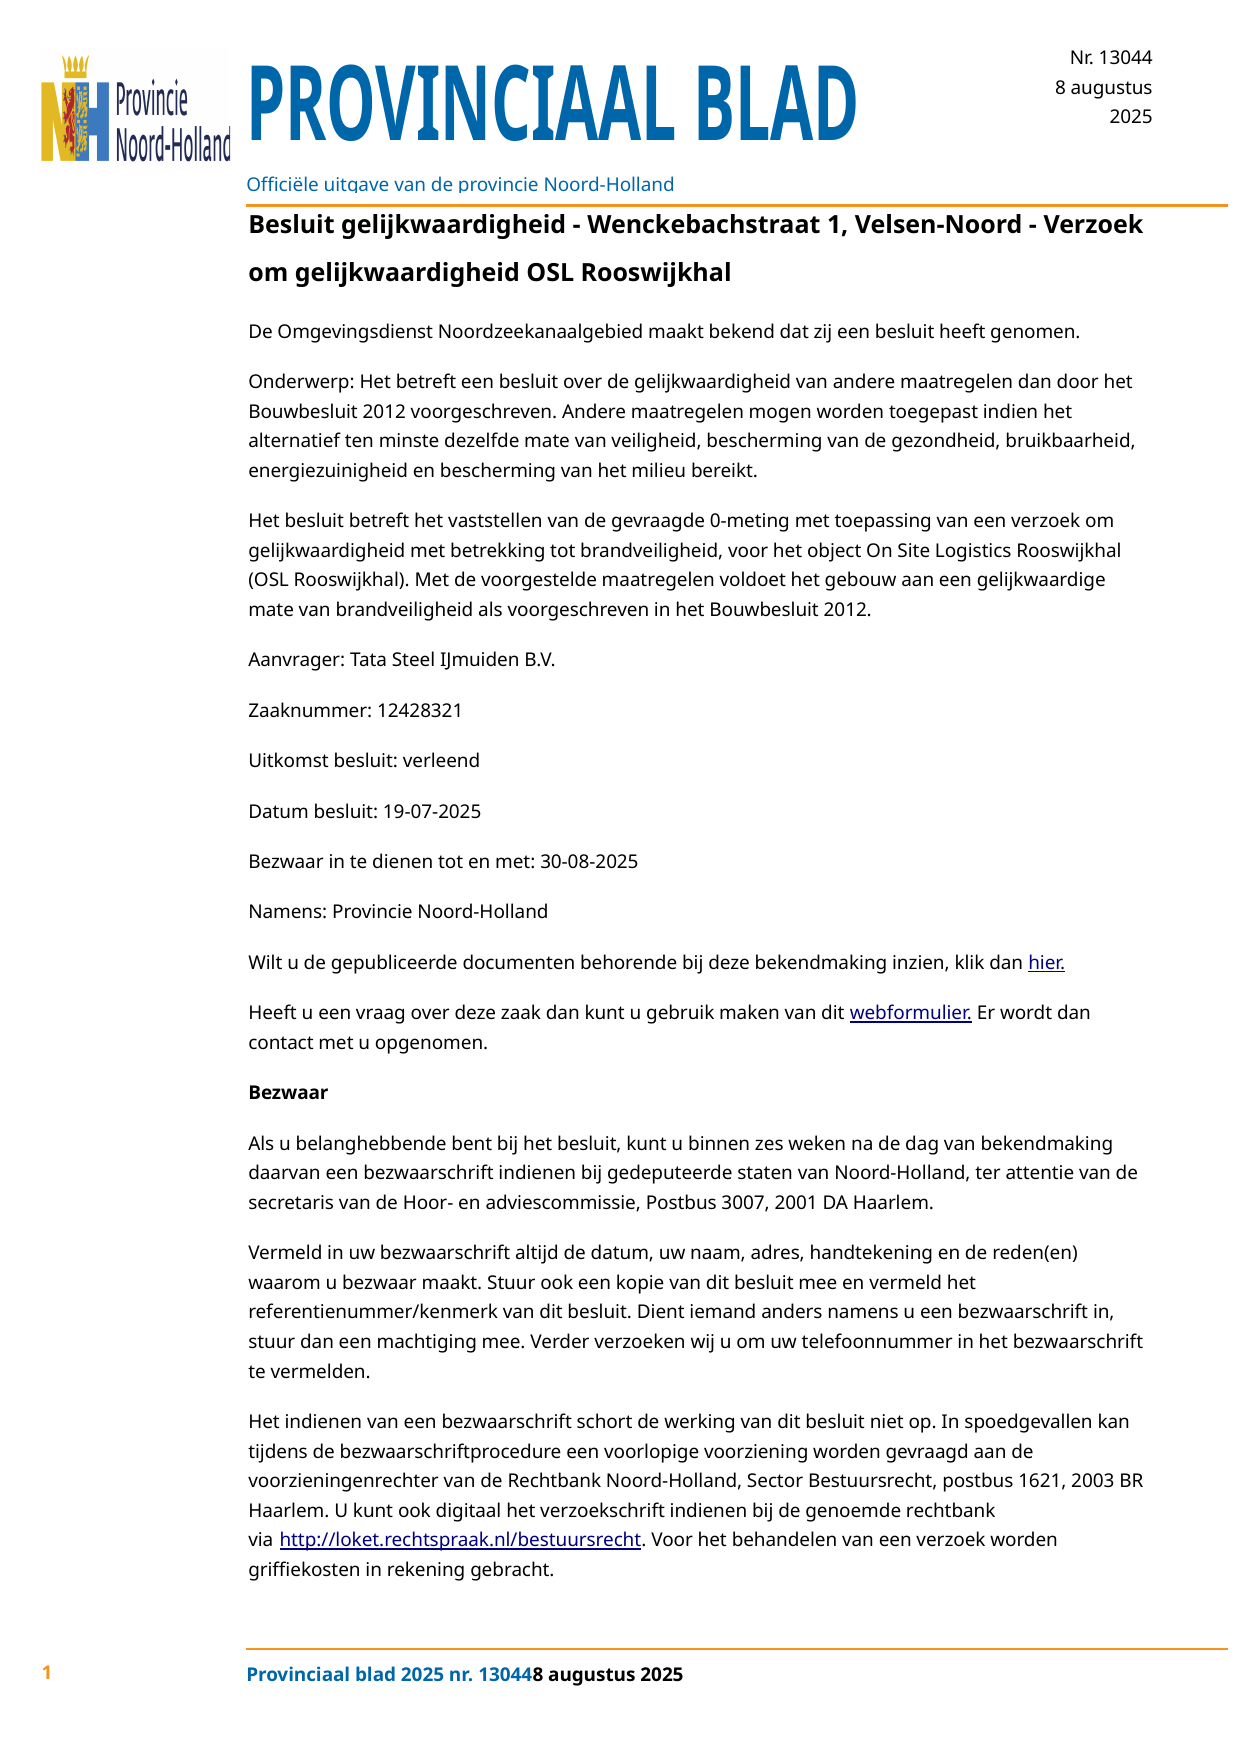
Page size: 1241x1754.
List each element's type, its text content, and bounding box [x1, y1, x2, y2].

text Als u belanghebbende bent bij het besluit, kunt u binnen zes weken na de dag van bekendmaking daarvan een bezwaarschrift indienen bij gedeputeerde staten van Noord-Holland, ter attentie van de secretaris van de Hoor- en adviescommissie, Postbus 3007, 2001 DA Haarlem. [248, 1130, 1152, 1215]
text Besluit gelijkwaardigheid - Wenckebachstraat 1, Velsen-Noord - Verzoek om gelijkwaardigheid OSL Rooswijkhal [248, 207, 1152, 288]
text Het indienen van een bezwaarschrift schort de werking van dit besluit niet op. In spoedgevallen kan tijdens de bezwaarschriftprocedure een voorlopige voorziening worden gevraagd aan de voorzieningenrechter van de Rechtbank Noord-Holland, Sector Bestuursrecht, postbus 1621, 2003 BR Haarlem. U kunt ook digitaal het verzoekschrift indienen bij de genoemde rechtbank via http://loket.rechtspraak.nl/bestuursrecht. Voor het behandelen van een verzoek worden griffiekosten in rekening gebracht. [248, 1408, 1152, 1582]
text Bezwaar in te dienen tot en met: 30-08-2025 [248, 848, 1152, 874]
text Uitkomst besluit: verleend [248, 747, 1152, 773]
text Bezwaar [248, 1079, 1152, 1105]
picture [41, 47, 231, 172]
text Vermeld in uw bezwaarschrift altijd de datum, uw naam, adres, handtekening en de reden(en) waarom u bezwaar maakt. Stuur ook een kopie van dit besluit mee en vermeld het referentienummer/kenmerk van dit besluit. Dient iemand anders namens u een bezwaarschrift in, stuur dan een machtiging mee. Verder verzoeken wij u om uw telefoonnummer in het bezwaarschrift te vermelden. [248, 1239, 1152, 1384]
text Datum besluit: 19-07-2025 [248, 798, 1152, 824]
text Namens: Provincie Noord-Holland [248, 899, 1152, 924]
text Heeft u een vraag over deze zaak dan kunt u gebruik maken van dit webformulier. Er wordt dan contact met u opgenomen. [248, 999, 1152, 1055]
text Het besluit betreft het vaststellen van de gevraagde 0-meting met toepassing van een verzoek om gelijkwaardigheid met betrekking tot brandveiligheid, voor het object On Site Logistics Rooswijkhal (OSL Rooswijkhal). Met de voorgestelde maatregelen voldoet het gebouw aan een gelijkwaardige mate van brandveiligheid als voorgeschreven in het Bouwbesluit 2012. [248, 507, 1152, 622]
text Wilt u de gepubliceerde documenten behorende bij deze bekendmaking inzien, klik dan hier. [248, 949, 1152, 975]
text Onderwerp: Het betreft een besluit over de gelijkwaardigheid van andere maatregelen dan door het Bouwbesluit 2012 voorgeschreven. Andere maatregelen mogen worden toegepast indien het alternatief ten minste dezelfde mate van veiligheid, bescherming van de gezondheid, bruikbaarheid, energiezuinigheid en bescherming van het milieu bereikt. [248, 368, 1152, 483]
text Zaaknummer: 12428321 [248, 697, 1152, 723]
text Aanvrager: Tata Steel IJmuiden B.V. [248, 647, 1152, 672]
text De Omgevingsdienst Noordzeekanaalgebied maakt bekend dat zij een besluit heeft genomen. [248, 318, 1152, 344]
